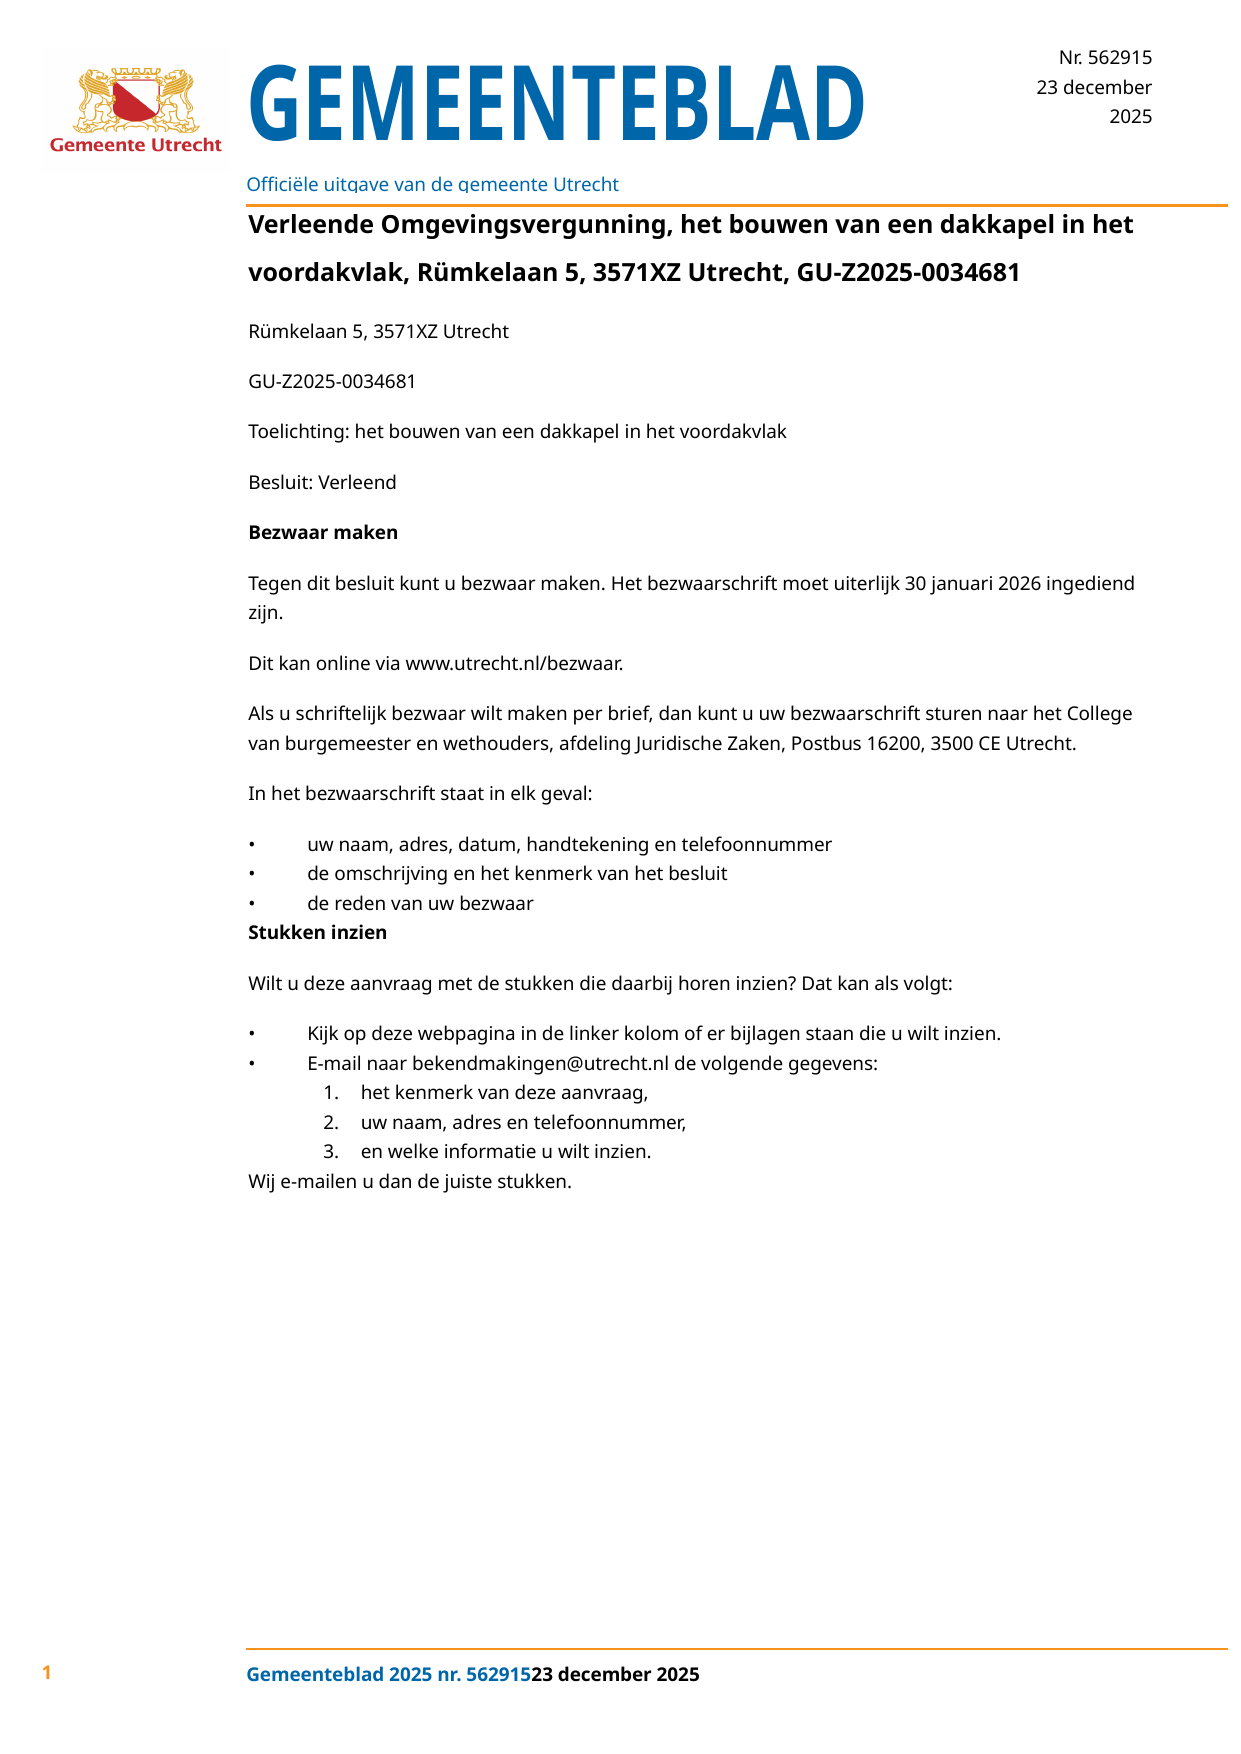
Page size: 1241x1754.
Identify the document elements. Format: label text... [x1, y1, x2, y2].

text Wij e-mailen u dan de juiste stukken. [248, 1168, 1152, 1194]
list de omschrijving en het kenmerk van het besluit [248, 860, 1152, 886]
list uw naam, adres, datum, handtekening en telefoonnummer [248, 831, 1152, 857]
text Tegen dit besluit kunt u bezwaar maken. Het bezwaarschrift moet uiterlijk 30 januari 2026 ingediend zijn. [248, 570, 1152, 625]
text Dit kan online via www.utrecht.nl/bezwaar. [248, 650, 1152, 676]
list het kenmerk van deze aanvraag, [323, 1079, 1152, 1105]
list E-mail naar bekendmakingen@utrecht.nl de volgende gegevens: [248, 1050, 1152, 1076]
picture [41, 47, 231, 172]
text GU-Z2025-0034681 [248, 368, 1152, 394]
text Besluit: Verleend [248, 469, 1152, 495]
list uw naam, adres en telefoonnummer, [323, 1109, 1152, 1135]
text In het bezwaarschrift staat in elk geval: [248, 780, 1152, 806]
text Verleende Omgevingsvergunning, het bouwen van een dakkapel in het voordakvlak, Rümkelaan 5, 3571XZ Utrecht, GU-Z2025-0034681 [248, 207, 1152, 288]
text Als u schriftelijk bezwaar wilt maken per brief, dan kunt u uw bezwaarschrift sturen naar het College van burgemeester en wethouders, afdeling Juridische Zaken, Postbus 16200, 3500 CE Utrecht. [248, 700, 1152, 756]
text Rümkelaan 5, 3571XZ Utrecht [248, 318, 1152, 344]
list de reden van uw bezwaar [248, 890, 1152, 916]
list Kijk op deze webpagina in de linker kolom of er bijlagen staan die u wilt inzien. [248, 1020, 1152, 1046]
text Toelichting: het bouwen van een dakkapel in het voordakvlak [248, 419, 1152, 444]
text Bezwaar maken [248, 519, 1152, 545]
text Stukken inzien [248, 919, 1152, 945]
list en welke informatie u wilt inzien. [323, 1139, 1152, 1164]
text Wilt u deze aanvraag met de stukken die daarbij horen inzien? Dat kan als volgt: [248, 970, 1152, 996]
